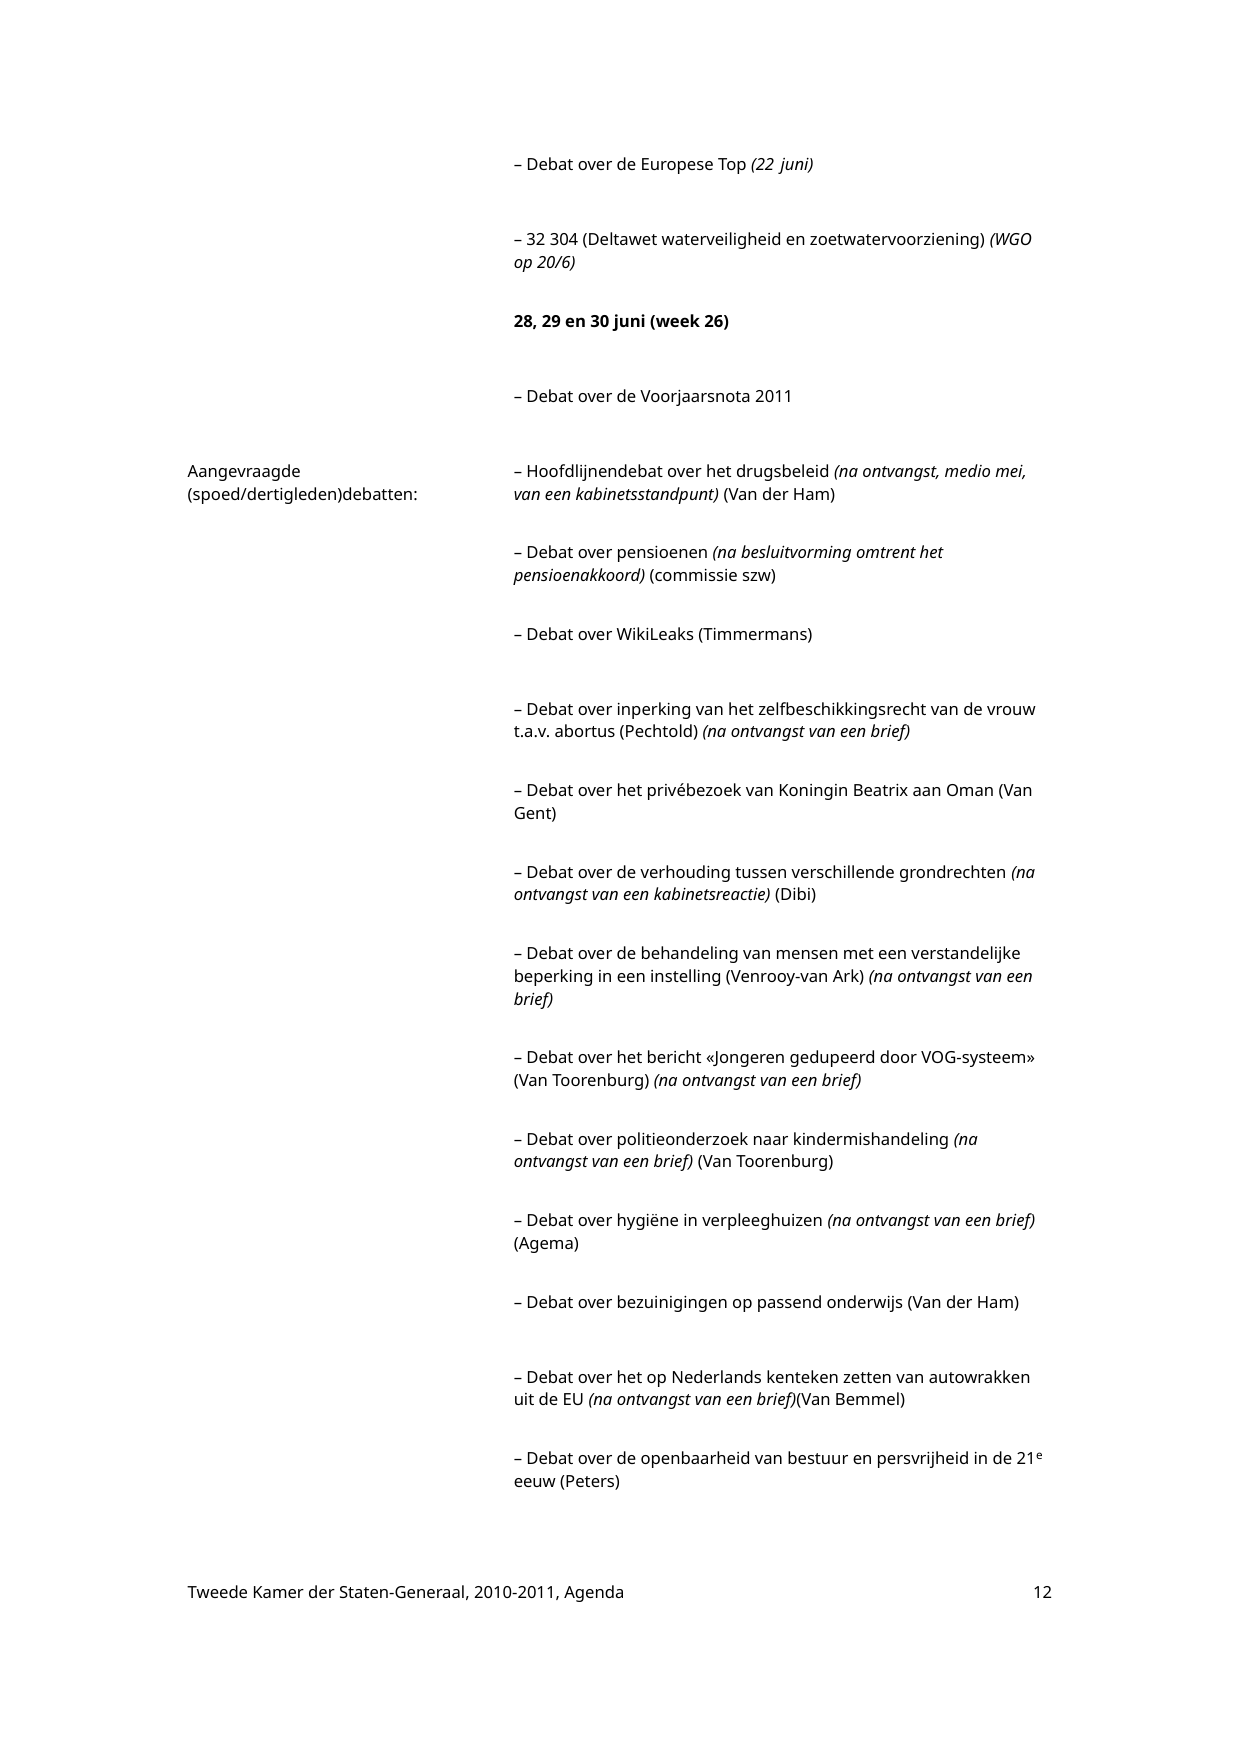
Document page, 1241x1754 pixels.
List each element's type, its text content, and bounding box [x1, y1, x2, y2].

table_cell [490, 1444, 510, 1525]
table_cell [188, 1124, 490, 1206]
table_cell [490, 619, 510, 694]
table_cell [490, 1124, 510, 1206]
table_cell – Debat over de openbaarheid van bestuur en persvrijheid in de 21e eeuw (Peters) [510, 1444, 1053, 1525]
table_cell [188, 538, 490, 619]
table_cell [188, 150, 490, 225]
table_cell [188, 694, 490, 776]
table_cell [490, 456, 510, 538]
table_cell – Debat over de verhouding tussen verschillende grondrechten (na ontvangst van een kabinetsreactie) (Dibi) [510, 857, 1053, 939]
table_cell [490, 381, 510, 456]
table_cell [490, 857, 510, 939]
table_cell Aangevraagde (spoed/dertigleden)debatten: [188, 456, 490, 538]
table_cell [490, 1043, 510, 1124]
table_cell [188, 1444, 490, 1525]
table_cell [188, 1287, 490, 1362]
table_cell [188, 619, 490, 694]
table_cell – Debat over politieonderzoek naar kindermishandeling (na ontvangst van een brief) (Van Toorenburg) [510, 1124, 1053, 1206]
table_cell – Debat over het bericht «Jongeren gedupeerd door VOG-systeem» (Van Toorenburg) (na ontvangst van een brief) [510, 1043, 1053, 1124]
table_cell [188, 1206, 490, 1287]
table_cell [490, 694, 510, 776]
table_cell – Debat over het op Nederlands kenteken zetten van autowrakken uit de EU (na ontvangst van een brief)(Van Bemmel) [510, 1362, 1053, 1444]
table_cell – Debat over de Voorjaarsnota 2011 [510, 381, 1053, 456]
table_cell [188, 1043, 490, 1124]
table_cell [188, 1362, 490, 1444]
table_cell – Debat over hygiëne in verpleeghuizen (na ontvangst van een brief) (Agema) [510, 1206, 1053, 1287]
table_cell – 32 304 (Deltawet waterveiligheid en zoetwatervoorziening) (WGO op 20/6) [510, 225, 1053, 306]
table_cell 28, 29 en 30 juni (week 26) [510, 306, 1053, 381]
table_cell [490, 538, 510, 619]
table_cell [188, 306, 490, 381]
table_cell – Debat over WikiLeaks (Timmermans) [510, 619, 1053, 694]
table_cell [490, 1206, 510, 1287]
table_cell [490, 225, 510, 306]
table_cell – Debat over het privébezoek van Koningin Beatrix aan Oman (Van Gent) [510, 776, 1053, 857]
table_cell [188, 939, 490, 1043]
table_cell [490, 150, 510, 225]
table_cell [188, 776, 490, 857]
table_cell – Debat over bezuinigingen op passend onderwijs (Van der Ham) [510, 1287, 1053, 1362]
table_cell [490, 1287, 510, 1362]
table_cell [188, 857, 490, 939]
table_cell – Debat over de Europese Top (22 juni) [510, 150, 1053, 225]
table_cell [490, 1362, 510, 1444]
table_cell – Debat over pensioenen (na besluitvorming omtrent het pensioenakkoord) (commissie szw) [510, 538, 1053, 619]
table_cell [188, 225, 490, 306]
table_cell [490, 306, 510, 381]
table_cell [188, 381, 490, 456]
table_cell [490, 939, 510, 1043]
table_cell – Debat over de behandeling van mensen met een verstandelijke beperking in een instelling (Venrooy-van Ark) (na ontvangst van een brief) [510, 939, 1053, 1043]
table_cell [490, 776, 510, 857]
table_cell – Debat over inperking van het zelfbeschikkingsrecht van de vrouw t.a.v. abortus (Pechtold) (na ontvangst van een brief) [510, 694, 1053, 776]
table_cell – Hoofdlijnendebat over het drugsbeleid (na ontvangst, medio mei, van een kabinetsstandpunt) (Van der Ham) [510, 456, 1053, 538]
